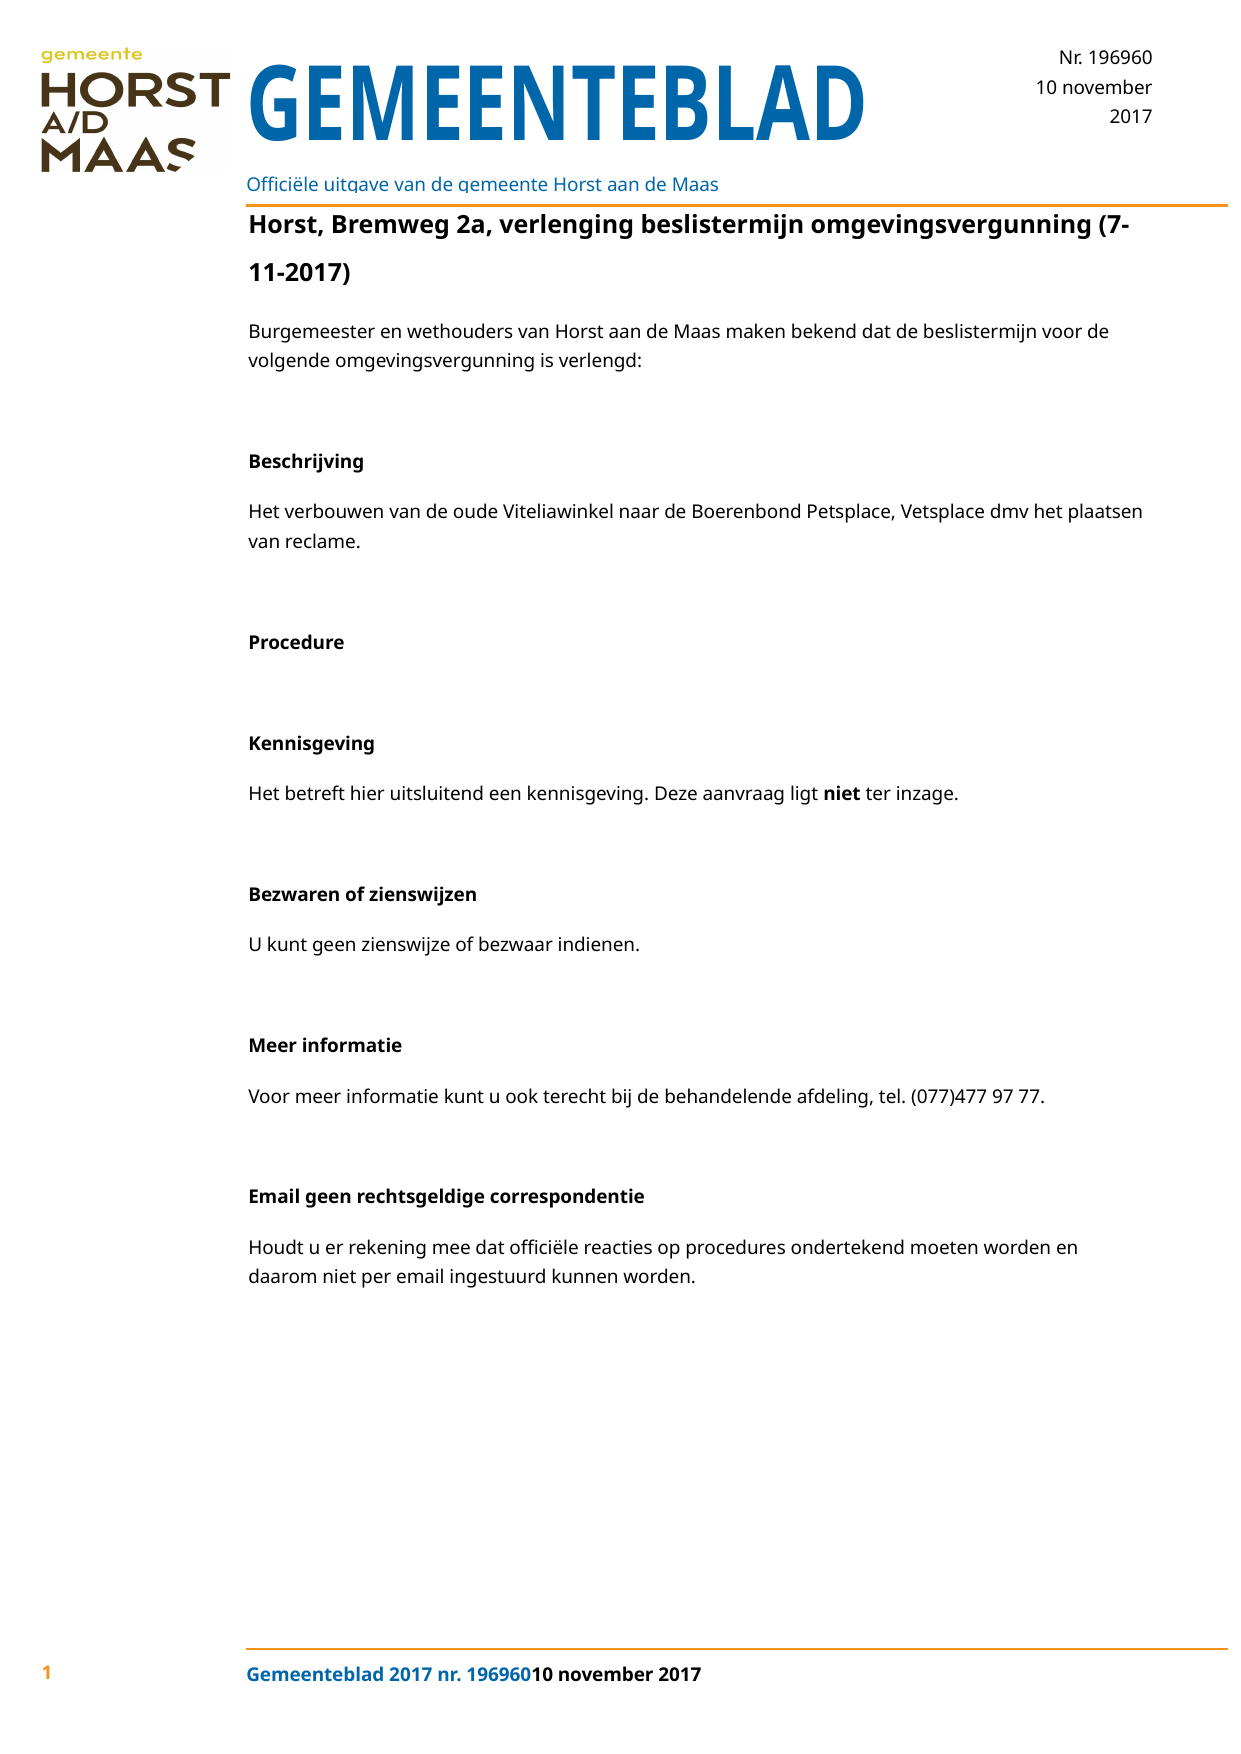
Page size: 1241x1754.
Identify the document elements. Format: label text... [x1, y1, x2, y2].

text Burgemeester en wethouders van Horst aan de Maas maken bekend dat de beslistermijn voor de volgende omgevingsvergunning is verlengd: [248, 318, 1152, 373]
text Meer informatie [248, 1032, 1152, 1058]
text Kennisgeving [248, 730, 1152, 756]
text Horst, Bremweg 2a, verlenging beslistermijn omgevingsvergunning (7-11-2017) [248, 207, 1152, 288]
text Het betreft hier uitsluitend een kennisgeving. Deze aanvraag ligt niet ter inzage. [248, 780, 1152, 806]
text U kunt geen zienswijze of bezwaar indienen. [248, 932, 1152, 957]
text Beschrijving [248, 448, 1152, 474]
text Houdt u er rekening mee dat officiële reacties op procedures ondertekend moeten worden en daarom niet per email ingestuurd kunnen worden. [248, 1234, 1152, 1289]
picture [41, 47, 231, 172]
text Procedure [248, 629, 1152, 655]
text Voor meer informatie kunt u ook terecht bij de behandelende afdeling, tel. (077)477 97 77. [248, 1083, 1152, 1109]
text Het verbouwen van de oude Viteliawinkel naar de Boerenbond Petsplace, Vetsplace dmv het plaatsen van reclame. [248, 499, 1152, 554]
text Bezwaren of zienswijzen [248, 881, 1152, 907]
text Email geen rechtsgeldige correspondentie [248, 1184, 1152, 1209]
